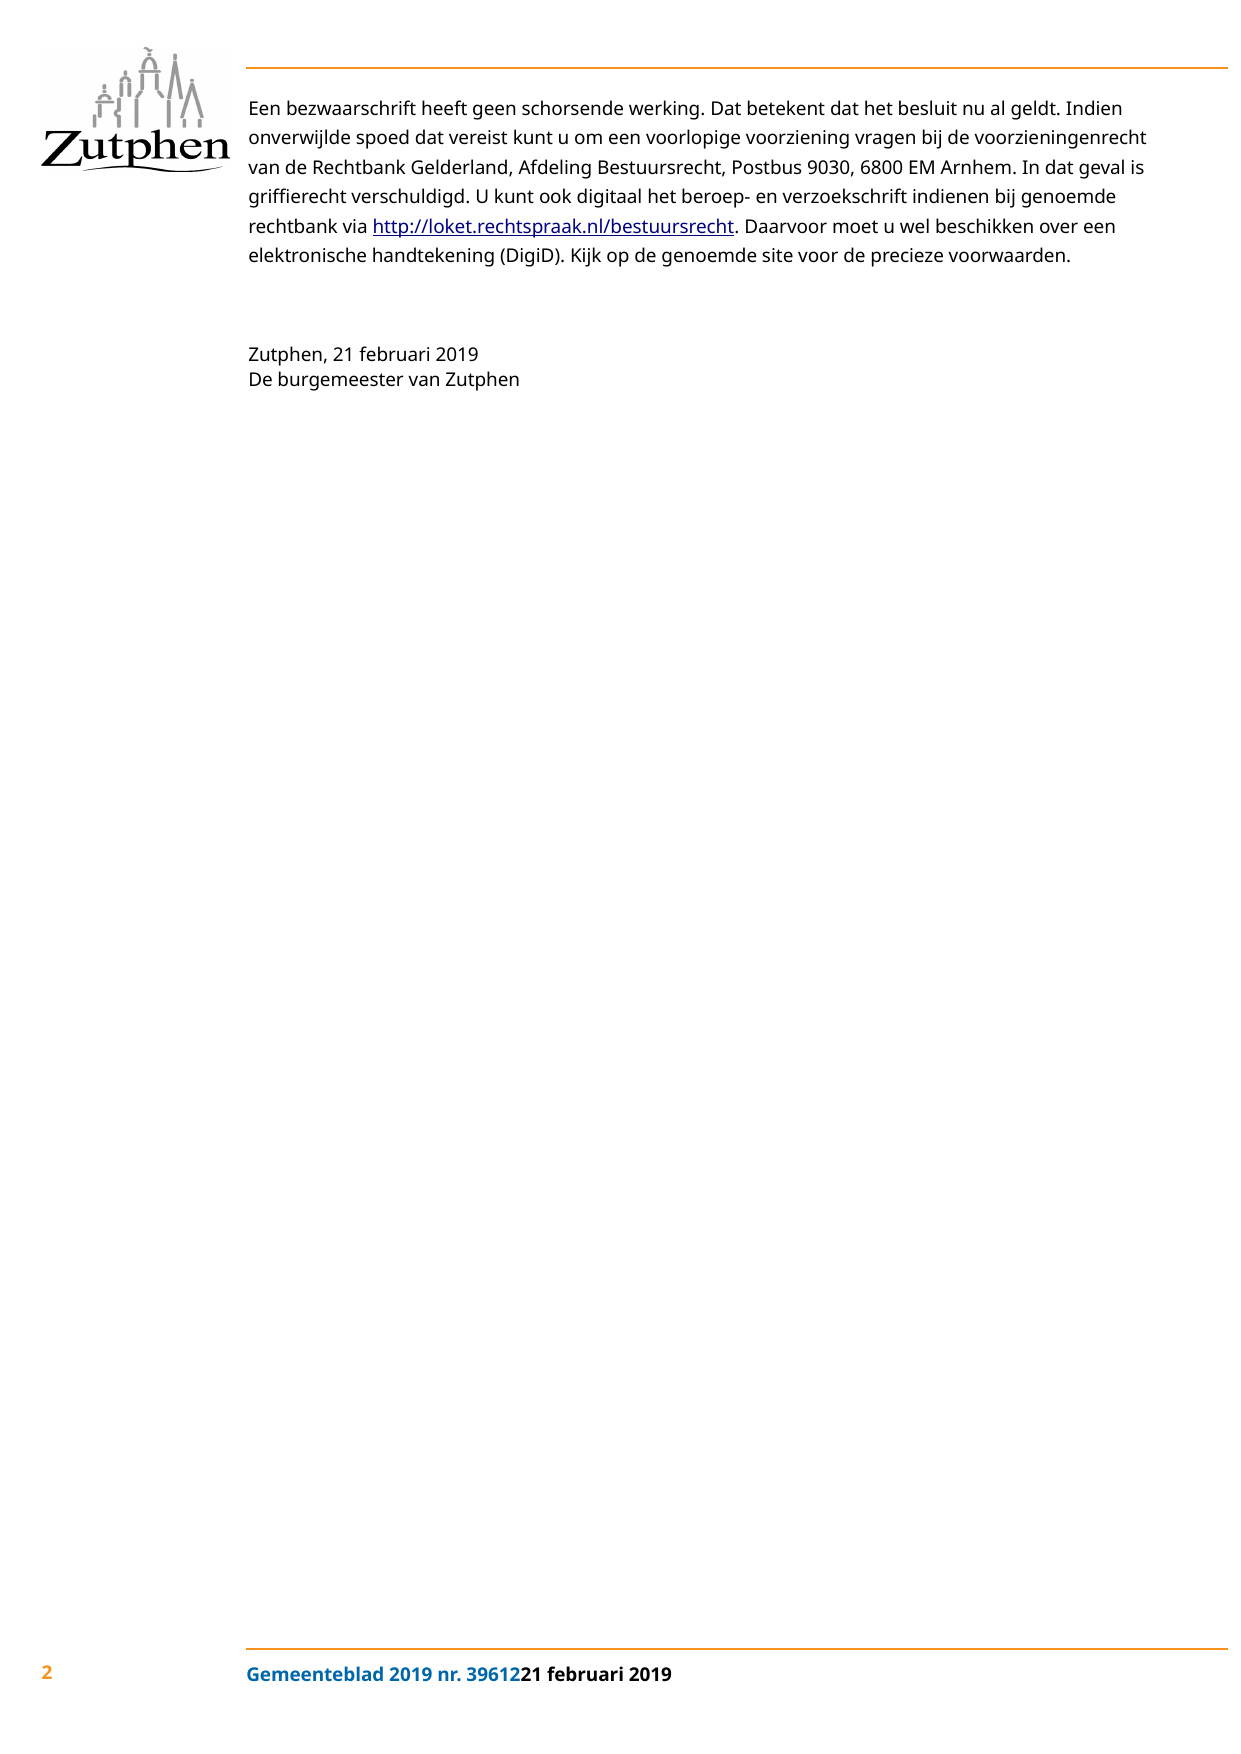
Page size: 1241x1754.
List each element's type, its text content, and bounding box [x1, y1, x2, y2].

text Een bezwaarschrift heeft geen schorsende werking. Dat betekent dat het besluit nu al geldt. Indien onverwijlde spoed dat vereist kunt u om een voorlopige voorziening vragen bij de voorzieningenrecht van de Rechtbank Gelderland, Afdeling Bestuursrecht, Postbus 9030, 6800 EM Arnhem. In dat geval is griffierecht verschuldigd. U kunt ook digitaal het beroep- en verzoekschrift indienen bij genoemde rechtbank via http://loket.rechtspraak.nl/bestuursrecht. Daarvoor moet u wel beschikken over een elektronische handtekening (DigiD). Kijk op de genoemde site voor de precieze voorwaarden. [248, 95, 1152, 268]
text De burgemeester van Zutphen [248, 367, 1152, 392]
picture [41, 47, 231, 172]
text Zutphen, 21 februari 2019 [248, 341, 1152, 367]
